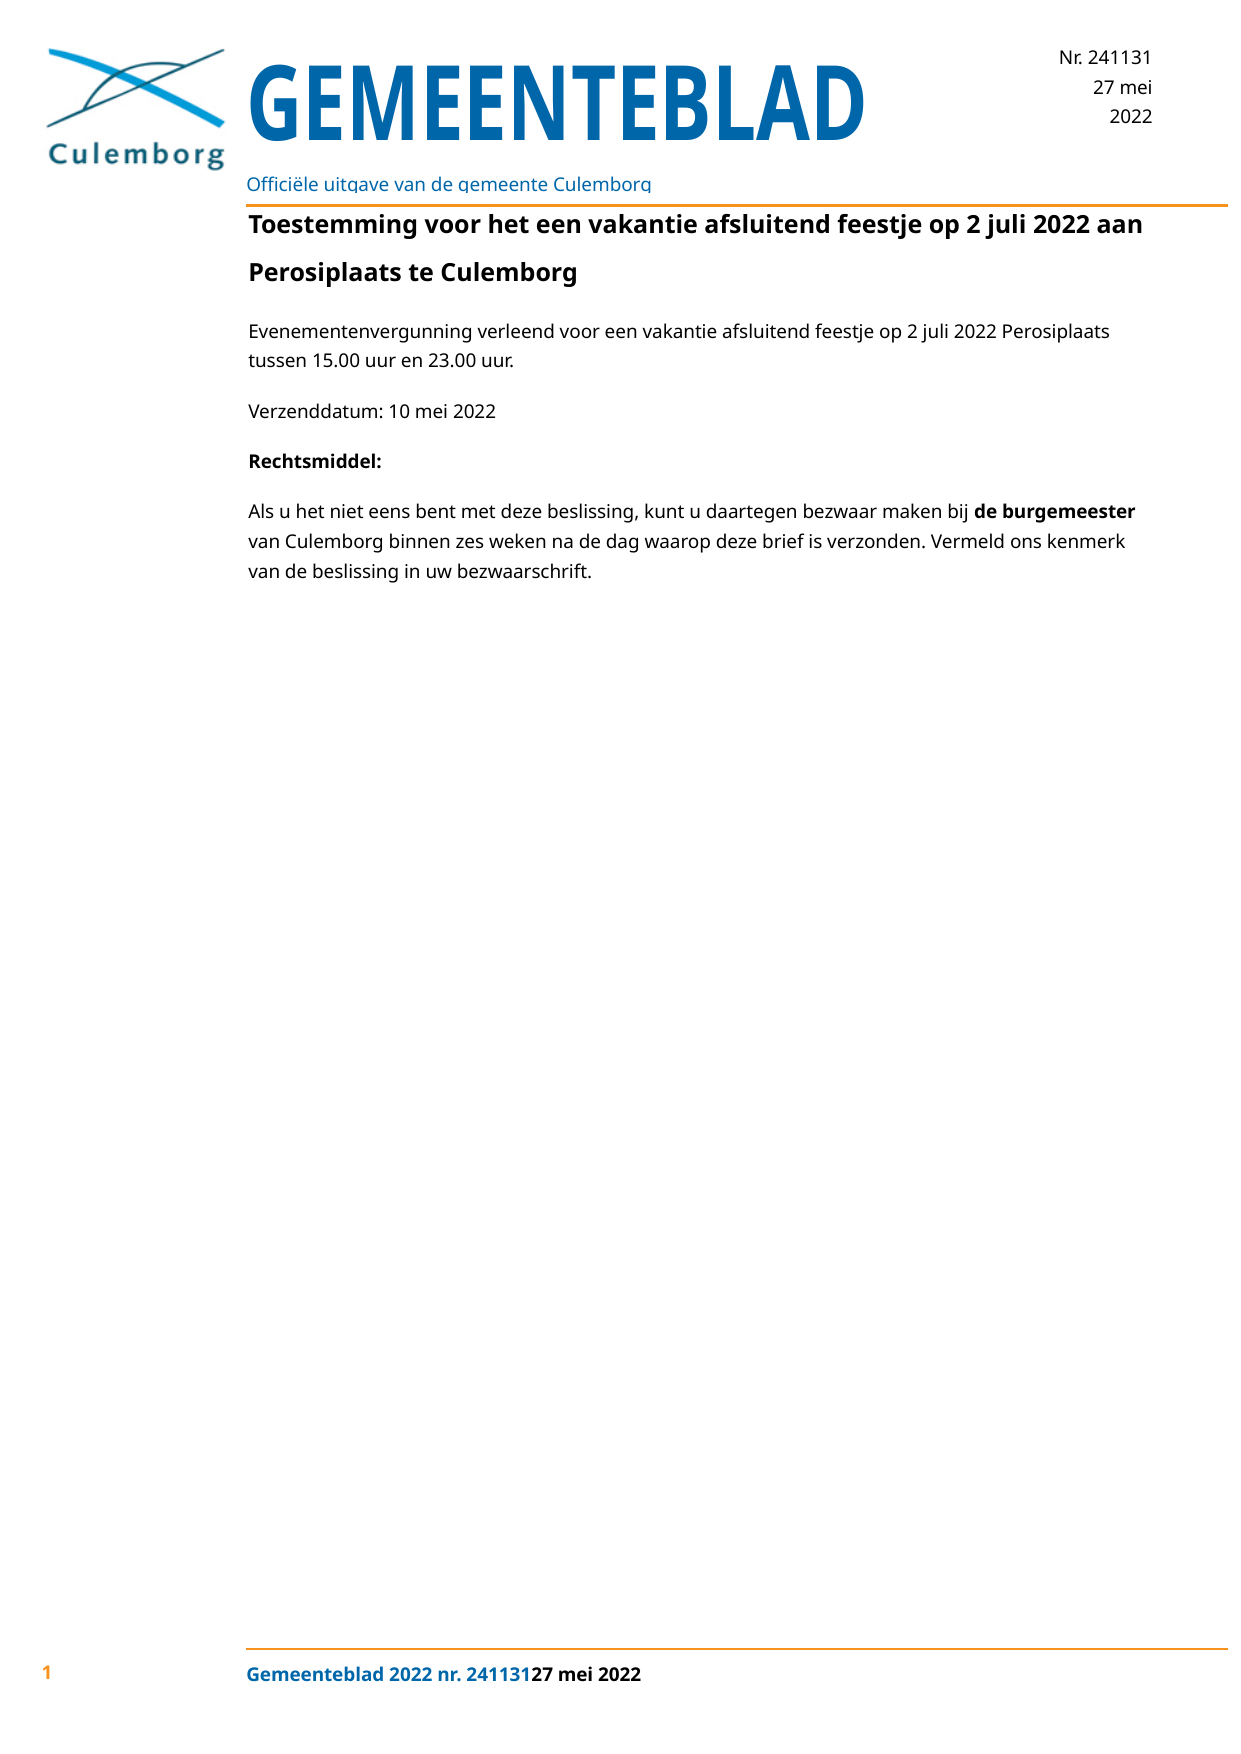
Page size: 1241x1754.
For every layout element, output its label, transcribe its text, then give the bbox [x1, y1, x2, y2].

text Verzenddatum: 10 mei 2022 [248, 398, 1152, 424]
picture [41, 47, 231, 172]
text Rechtsmiddel: [248, 448, 1152, 474]
text Als u het niet eens bent met deze beslissing, kunt u daartegen bezwaar maken bij de burgemeester van Culemborg binnen zes weken na de dag waarop deze brief is verzonden. Vermeld ons kenmerk van de beslissing in uw bezwaarschrift. [248, 499, 1152, 584]
text Toestemming voor het een vakantie afsluitend feestje op 2 juli 2022 aan Perosiplaats te Culemborg [248, 207, 1152, 288]
text Evenementenvergunning verleend voor een vakantie afsluitend feestje op 2 juli 2022 Perosiplaats tussen 15.00 uur en 23.00 uur. [248, 318, 1152, 373]
